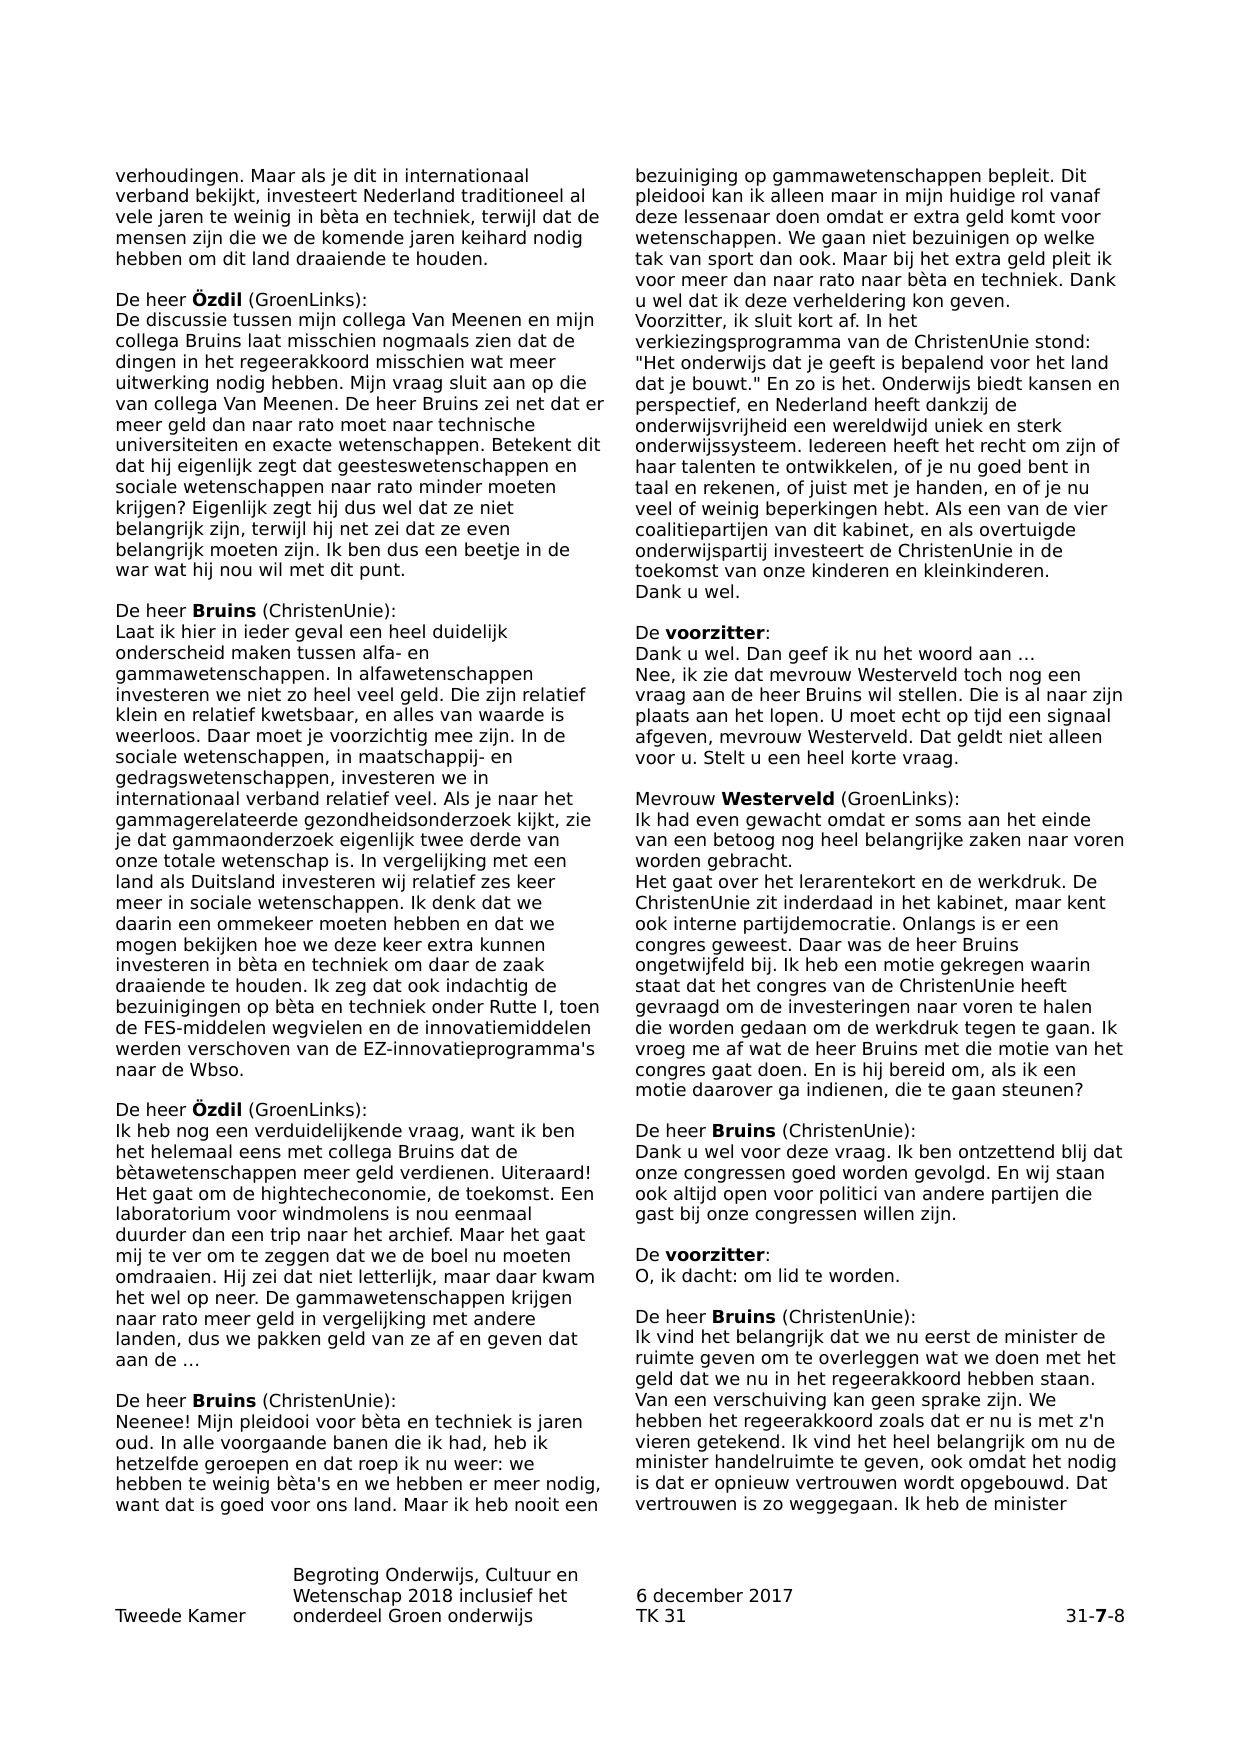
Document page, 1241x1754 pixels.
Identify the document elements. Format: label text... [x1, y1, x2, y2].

text Neenee! Mijn pleidooi voor bèta en techniek is jaren oud. In alle voorgaande banen die ik had, heb ik hetzelfde geroepen en dat roep ik nu weer: we hebben te weinig bèta's en we hebben er meer nodig, want dat is goed voor ons land. Maar ik heb nooit een [115, 1412, 605, 1516]
text De heer Özdil (GroenLinks): [115, 1100, 605, 1121]
text Het gaat over het lerarentekort en de werkdruk. De ChristenUnie zit inderdaad in het kabinet, maar kent ook interne partijdemocratie. Onlangs is er een congres geweest. Daar was de heer Bruins ongetwijfeld bij. Ik heb een motie gekregen waarin staat dat het congres van de ChristenUnie heeft gevraagd om de investeringen naar voren te halen die worden gedaan om de werkdruk tegen te gaan. Ik vroeg me af wat de heer Bruins met die motie van het congres gaat doen. En is hij bereid om, als ik een motie daarover ga indienen, die te gaan steunen? [635, 872, 1125, 1101]
text De heer Özdil (GroenLinks): [115, 289, 605, 310]
text Voorzitter, ik sluit kort af. In het verkiezingsprogramma van de ChristenUnie stond: "Het onderwijs dat je geeft is bepalend voor het land dat je bouwt." En zo is het. Onderwijs biedt kansen en perspectief, en Nederland heeft dankzij de onderwijsvrijheid een wereldwijd uniek en sterk onderwijssysteem. Iedereen heeft het recht om zijn of haar talenten te ontwikkelen, of je nu goed bent in taal en rekenen, of juist met je handen, en of je nu veel of weinig beperkingen hebt. Als een van de vier coalitiepartijen van dit kabinet, en als overtuigde onderwijspartij investeert de ChristenUnie in de toekomst van onze kinderen en kleinkinderen. [635, 311, 1125, 582]
text De discussie tussen mijn collega Van Meenen en mijn collega Bruins laat misschien nogmaals zien dat de dingen in het regeerakkoord misschien wat meer uitwerking nodig hebben. Mijn vraag sluit aan op die van collega Van Meenen. De heer Bruins zei net dat er meer geld dan naar rato moet naar technische universiteiten en exacte wetenschappen. Betekent dit dat hij eigenlijk zegt dat geesteswetenschappen en sociale wetenschappen naar rato minder moeten krijgen? Eigenlijk zegt hij dus wel dat ze niet belangrijk zijn, terwijl hij net zei dat ze even belangrijk moeten zijn. Ik ben dus een beetje in de war wat hij nou wil met dit punt. [115, 310, 605, 581]
text Laat ik hier in ieder geval een heel duidelijk onderscheid maken tussen alfa- en gammawetenschappen. In alfawetenschappen investeren we niet zo heel veel geld. Die zijn relatief klein en relatief kwetsbaar, en alles van waarde is weerloos. Daar moet je voorzichtig mee zijn. In de sociale wetenschappen, in maatschappij- en gedragswetenschappen, investeren we in internationaal verband relatief veel. Als je naar het gammagerelateerde gezondheidsonderzoek kijkt, zie je dat gammaonderzoek eigenlijk twee derde van onze totale wetenschap is. In vergelijking met een land als Duitsland investeren wij relatief zes keer meer in sociale wetenschappen. Ik denk dat we daarin een ommekeer moeten hebben en dat we mogen bekijken hoe we deze keer extra kunnen investeren in bèta en techniek om daar de zaak draaiende te houden. Ik zeg dat ook indachtig de bezuinigingen op bèta en techniek onder Rutte I, toen de FES-middelen wegvielen en de innovatiemiddelen werden verschoven van de EZ-innovatieprogramma's naar de Wbso. [115, 622, 605, 1080]
text De heer Bruins (ChristenUnie): [635, 1307, 1125, 1327]
text Dank u wel. [635, 582, 1125, 603]
text Ik heb nog een verduidelijkende vraag, want ik ben het helemaal eens met collega Bruins dat de bètawetenschappen meer geld verdienen. Uiteraard! Het gaat om de hightecheconomie, de toekomst. Een laboratorium voor windmolens is nou eenmaal duurder dan een trip naar het archief. Maar het gaat mij te ver om te zeggen dat we de boel nu moeten omdraaien. Hij zei dat niet letterlijk, maar daar kwam het wel op neer. De gammawetenschappen krijgen naar rato meer geld in vergelijking met andere landen, dus we pakken geld van ze af en geven dat aan de … [115, 1121, 605, 1371]
text De voorzitter: [635, 623, 1125, 643]
text O, ik dacht: om lid te worden. [635, 1266, 1125, 1287]
text De heer Bruins (ChristenUnie): [115, 601, 605, 622]
text bezuiniging op gammawetenschappen bepleit. Dit pleidooi kan ik alleen maar in mijn huidige rol vanaf deze lessenaar doen omdat er extra geld komt voor wetenschappen. We gaan niet bezuinigen op welke tak van sport dan ook. Maar bij het extra geld pleit ik voor meer dan naar rato naar bèta en techniek. Dank u wel dat ik deze verheldering kon geven. [635, 165, 1125, 311]
text Dank u wel voor deze vraag. Ik ben ontzettend blij dat onze congressen goed worden gevolgd. En wij staan ook altijd open voor politici van andere partijen die gast bij onze congressen willen zijn. [635, 1142, 1125, 1225]
text Ik vind het belangrijk dat we nu eerst de minister de ruimte geven om te overleggen wat we doen met het geld dat we nu in het regeerakkoord hebben staan. Van een verschuiving kan geen sprake zijn. We hebben het regeerakkoord zoals dat er nu is met z'n vieren getekend. Ik vind het heel belangrijk om nu de minister handelruimte te geven, ook omdat het nodig is dat er opnieuw vertrouwen wordt opgebouwd. Dat vertrouwen is zo weggegaan. Ik heb de minister [635, 1327, 1125, 1515]
text De voorzitter: [635, 1245, 1125, 1266]
text Ik had even gewacht omdat er soms aan het einde van een betoog nog heel belangrijke zaken naar voren worden gebracht. [635, 809, 1125, 872]
text De heer Bruins (ChristenUnie): [115, 1391, 605, 1412]
text De heer Bruins (ChristenUnie): [635, 1121, 1125, 1142]
text Dank u wel. Dan geef ik nu het woord aan … [635, 643, 1125, 664]
text verhoudingen. Maar als je dit in internationaal verband bekijkt, investeert Nederland traditioneel al vele jaren te weinig in bèta en techniek, terwijl dat de mensen zijn die we de komende jaren keihard nodig hebben om dit land draaiende te houden. [115, 165, 605, 269]
text Nee, ik zie dat mevrouw Westerveld toch nog een vraag aan de heer Bruins wil stellen. Die is al naar zijn plaats aan het lopen. U moet echt op tijd een signaal afgeven, mevrouw Westerveld. Dat geldt niet alleen voor u. Stelt u een heel korte vraag. [635, 664, 1125, 768]
text Mevrouw Westerveld (GroenLinks): [635, 788, 1125, 809]
